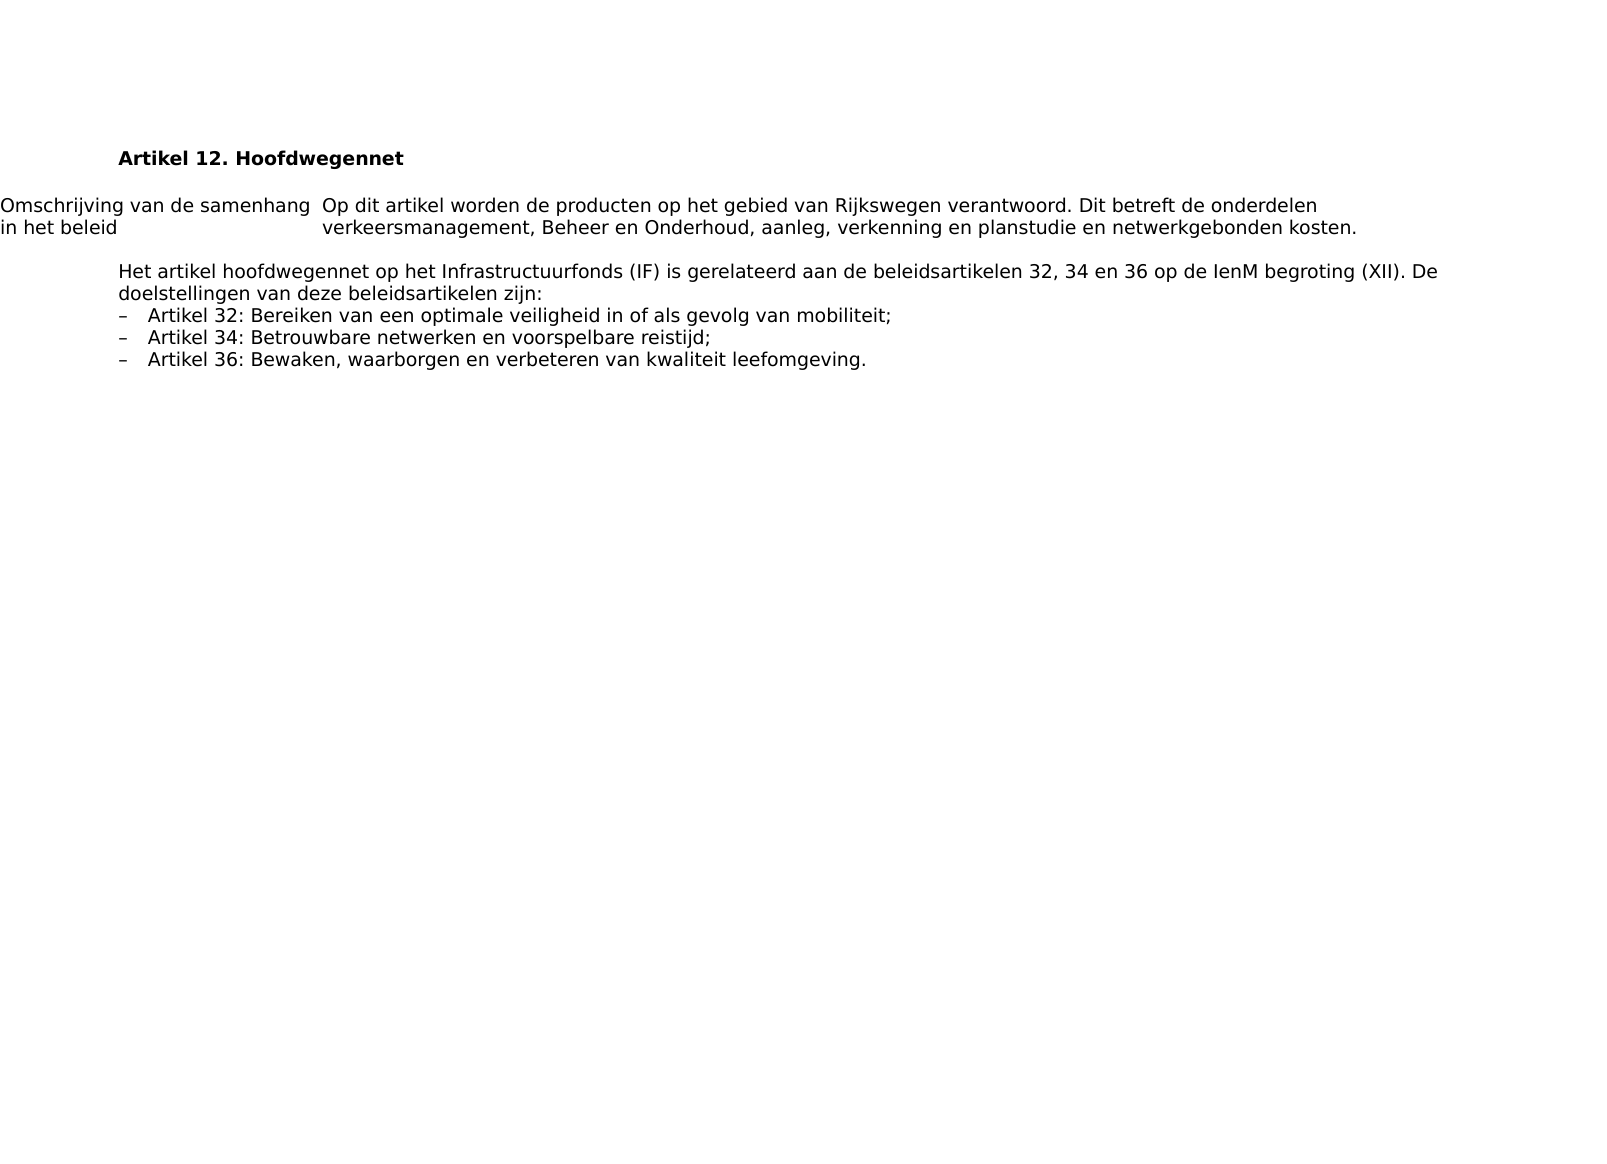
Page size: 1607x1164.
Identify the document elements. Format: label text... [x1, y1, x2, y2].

text – Artikel 32: Bereiken van een optimale veiligheid in of als gevolg van mobiliteit; [118, 305, 1488, 327]
text – Artikel 36: Bewaken, waarborgen en verbeteren van kwaliteit leefomgeving. [118, 349, 1488, 371]
subtitle Artikel 12. Hoofdwegennet [118, 148, 1488, 170]
text Op dit artikel worden de producten op het gebied van Rijkswegen verantwoord. Dit betreft de onderdelen verkeersmanagement, Beheer en Onderhoud, aanleg, verkenning en planstudie en netwerkgebonden kosten. [322, 195, 1488, 239]
text Het artikel hoofdwegennet op het Infrastructuurfonds (IF) is gerelateerd aan de beleidsartikelen 32, 34 en 36 op de IenM begroting (XII). De doelstellingen van deze beleidsartikelen zijn: [118, 261, 1488, 305]
text – Artikel 34: Betrouwbare netwerken en voorspelbare reistijd; [118, 327, 1488, 349]
text Omschrijving van de samenhang in het beleid [0, 195, 322, 239]
